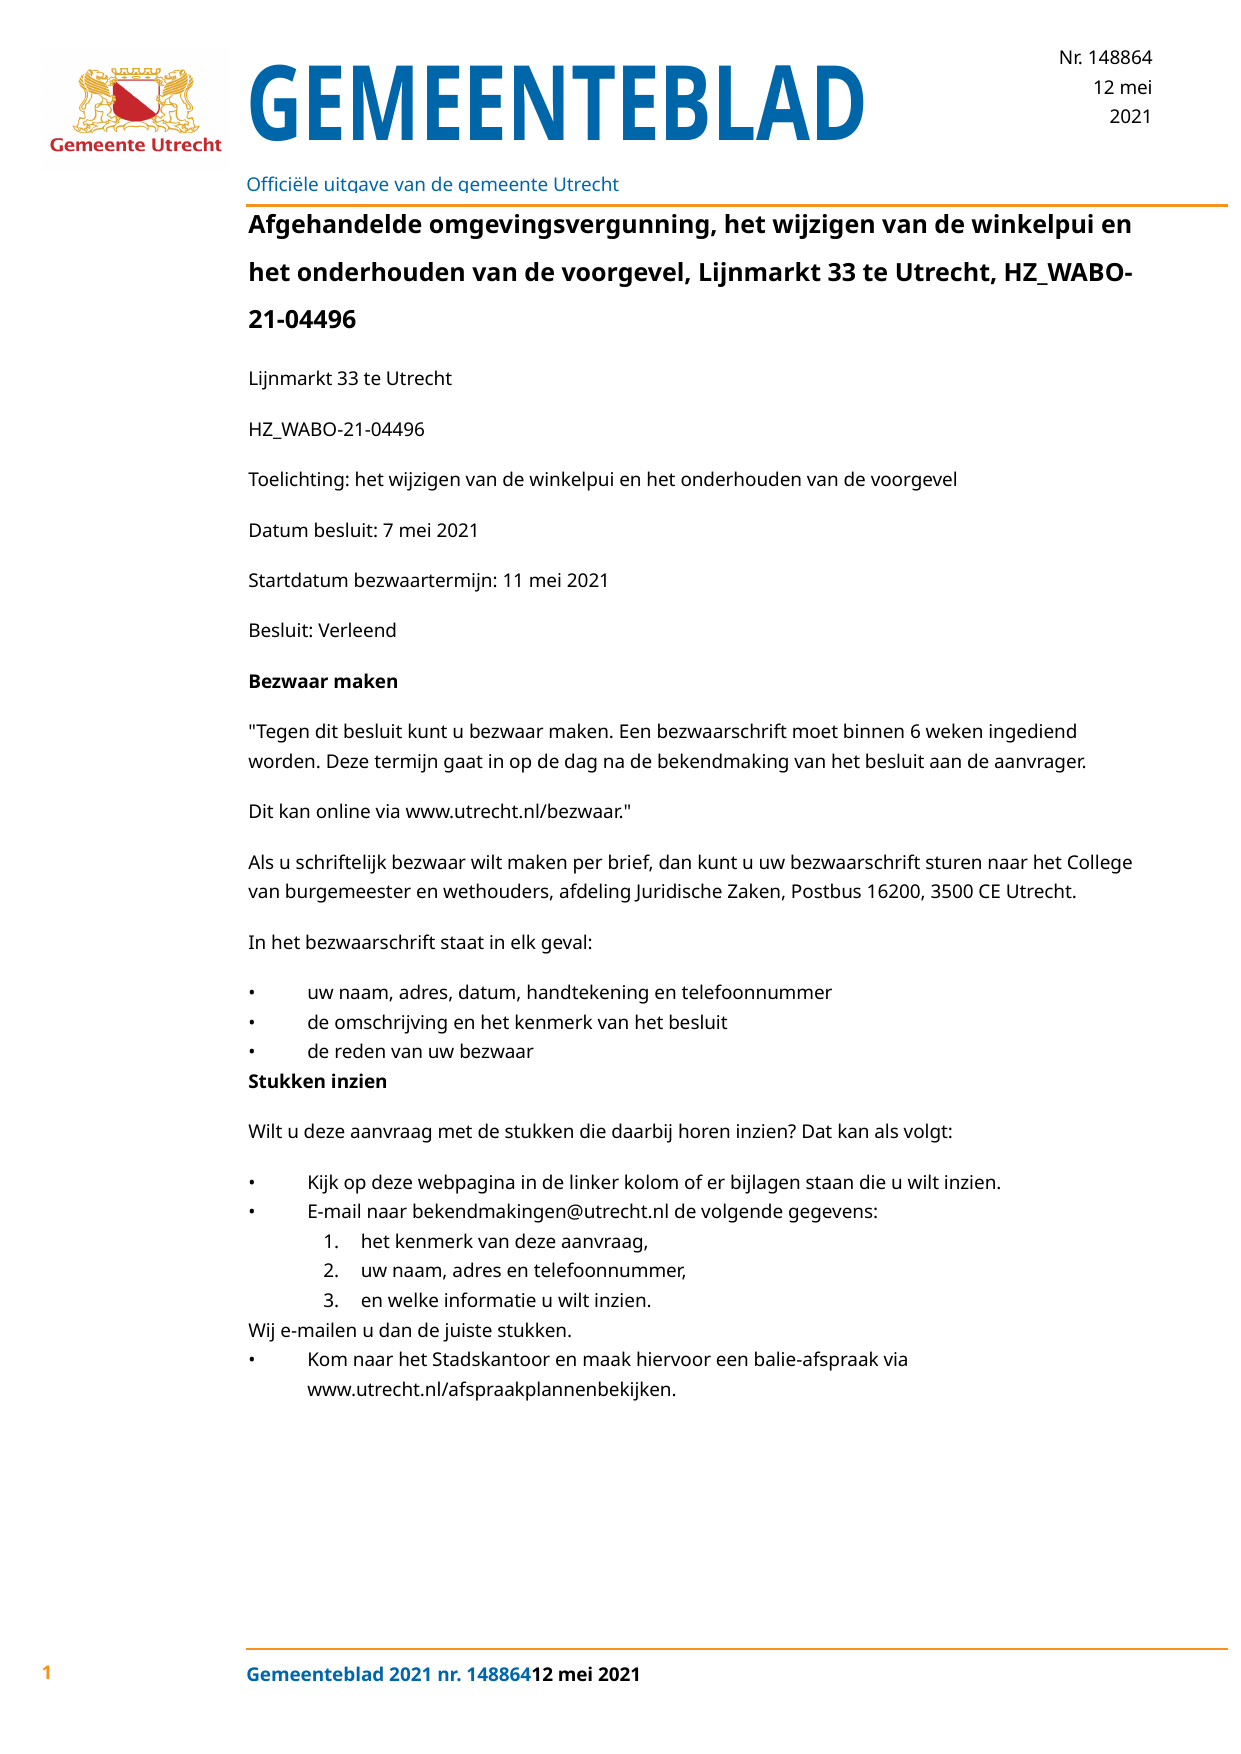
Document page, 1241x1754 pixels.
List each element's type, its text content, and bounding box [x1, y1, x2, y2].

text Wij e-mailen u dan de juiste stukken. [248, 1317, 1152, 1342]
list de reden van uw bezwaar [248, 1038, 1152, 1064]
text Wilt u deze aanvraag met de stukken die daarbij horen inzien? Dat kan als volgt: [248, 1118, 1152, 1144]
text Dit kan online via www.utrecht.nl/bezwaar." [248, 798, 1152, 824]
text Toelichting: het wijzigen van de winkelpui en het onderhouden van de voorgevel [248, 466, 1152, 492]
list E-mail naar bekendmakingen@utrecht.nl de volgende gegevens: [248, 1198, 1152, 1224]
text Afgehandelde omgevingsvergunning, het wijzigen van de winkelpui en het onderhouden van de voorgevel, Lijnmarkt 33 te Utrecht, HZ_WABO-21-04496 [248, 207, 1152, 336]
text "Tegen dit besluit kunt u bezwaar maken. Een bezwaarschrift moet binnen 6 weken ingediend worden. Deze termijn gaat in op de dag na de bekendmaking van het besluit aan de aanvrager. [248, 718, 1152, 774]
list Kom naar het Stadskantoor en maak hiervoor een balie-afspraak via www.utrecht.nl/afspraakplannenbekijken. [248, 1346, 1152, 1402]
text Lijnmarkt 33 te Utrecht [248, 366, 1152, 391]
picture [41, 47, 231, 172]
text Stukken inzien [248, 1068, 1152, 1094]
text Als u schriftelijk bezwaar wilt maken per brief, dan kunt u uw bezwaarschrift sturen naar het College van burgemeester en wethouders, afdeling Juridische Zaken, Postbus 16200, 3500 CE Utrecht. [248, 849, 1152, 904]
list uw naam, adres en telefoonnummer, [323, 1258, 1152, 1283]
list Kijk op deze webpagina in de linker kolom of er bijlagen staan die u wilt inzien. [248, 1169, 1152, 1194]
text Bezwaar maken [248, 668, 1152, 694]
text HZ_WABO-21-04496 [248, 416, 1152, 442]
list het kenmerk van deze aanvraag, [323, 1228, 1152, 1254]
list en welke informatie u wilt inzien. [323, 1287, 1152, 1313]
text Besluit: Verleend [248, 618, 1152, 643]
text Startdatum bezwaartermijn: 11 mei 2021 [248, 567, 1152, 593]
list de omschrijving en het kenmerk van het besluit [248, 1009, 1152, 1034]
list uw naam, adres, datum, handtekening en telefoonnummer [248, 979, 1152, 1005]
text Datum besluit: 7 mei 2021 [248, 517, 1152, 542]
text In het bezwaarschrift staat in elk geval: [248, 929, 1152, 954]
